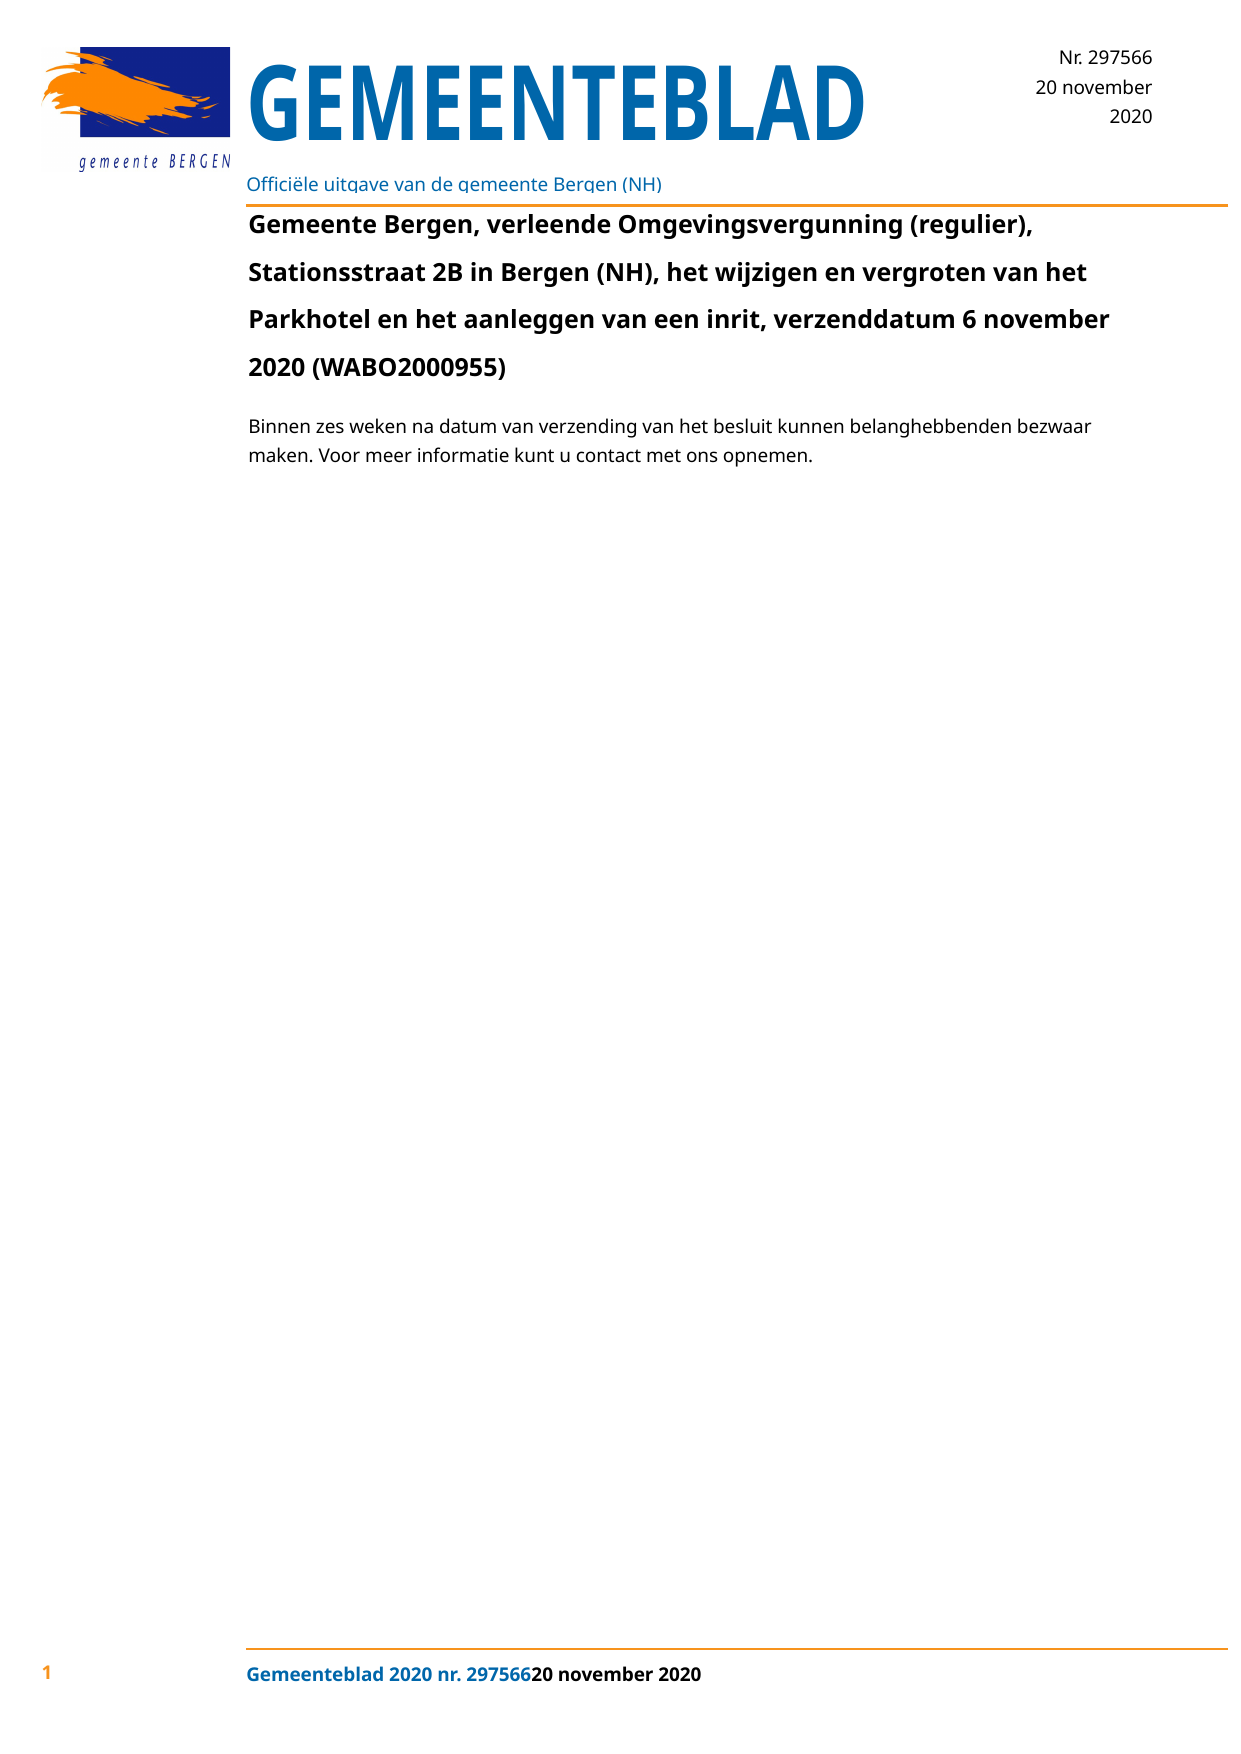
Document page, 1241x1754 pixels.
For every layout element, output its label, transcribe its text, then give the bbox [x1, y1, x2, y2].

picture [41, 47, 231, 172]
text Binnen zes weken na datum van verzending van het besluit kunnen belanghebbenden bezwaar maken. Voor meer informatie kunt u contact met ons opnemen. [248, 413, 1152, 468]
text Gemeente Bergen, verleende Omgevingsvergunning (regulier), Stationsstraat 2B in Bergen (NH), het wijzigen en vergroten van het Parkhotel en het aanleggen van een inrit, verzenddatum 6 november 2020 (WABO2000955) [248, 207, 1152, 384]
